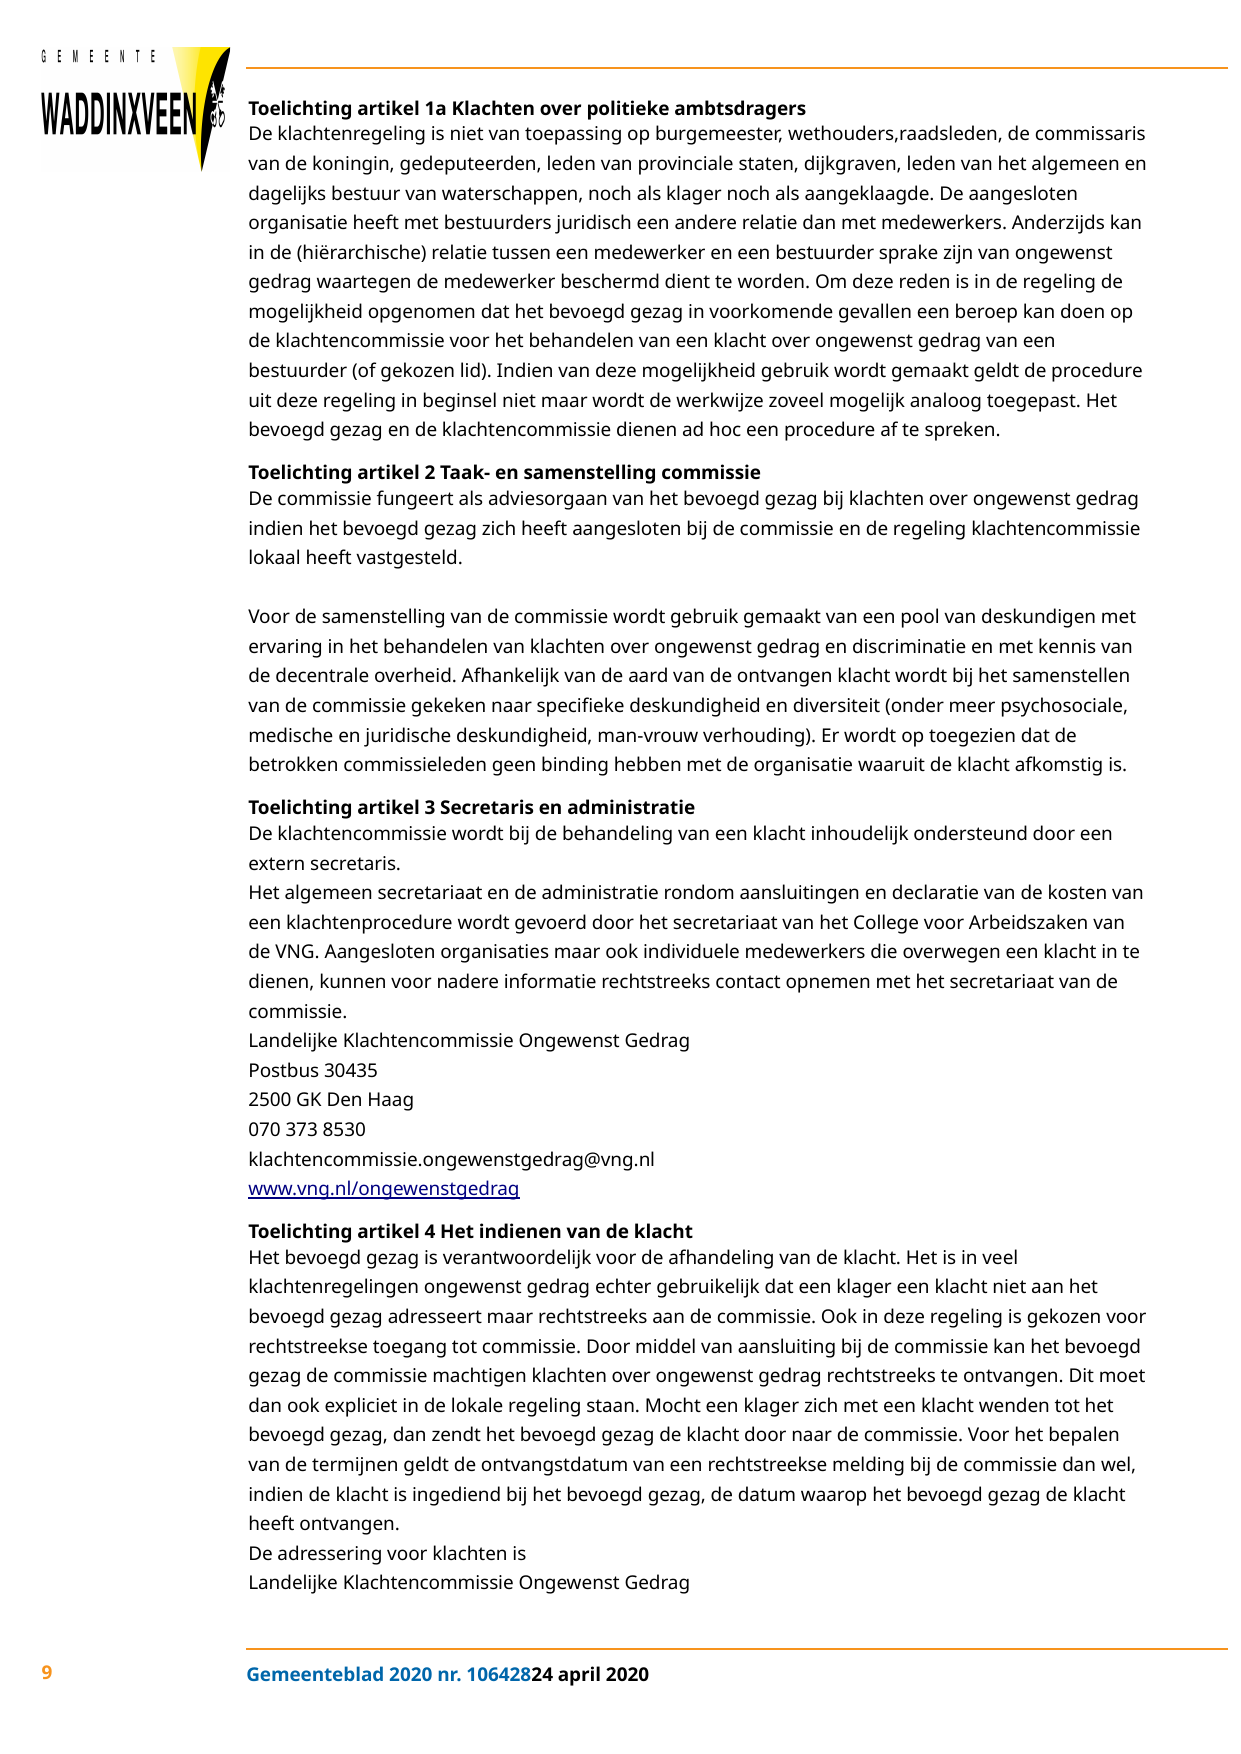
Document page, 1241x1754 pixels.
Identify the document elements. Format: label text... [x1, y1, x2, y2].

picture [41, 47, 231, 172]
text Het bevoegd gezag is verantwoordelijk voor de afhandeling van de klacht. Het is in veel klachtenregelingen ongewenst gedrag echter gebruikelijk dat een klager een klacht niet aan het bevoegd gezag adresseert maar rechtstreeks aan de commissie. Ook in deze regeling is gekozen voor rechtstreekse toegang tot commissie. Door middel van aansluiting bij de commissie kan het bevoegd gezag de commissie machtigen klachten over ongewenst gedrag rechtstreeks te ontvangen. Dit moet dan ook expliciet in de lokale regeling staan. Mocht een klager zich met een klacht wenden tot het bevoegd gezag, dan zendt het bevoegd gezag de klacht door naar de commissie. Voor het bepalen van de termijnen geldt de ontvangstdatum van een rechtstreekse melding bij de commissie dan wel, indien de klacht is ingediend bij het bevoegd gezag, de datum waarop het bevoegd gezag de klacht heeft ontvangen. [248, 1244, 1152, 1536]
text Toelichting artikel 4 Het indienen van de klacht [248, 1218, 1152, 1244]
text Toelichting artikel 2 Taak- en samenstelling commissie [248, 459, 1152, 485]
text Postbus 30435 [248, 1057, 1152, 1083]
text Toelichting artikel 3 Secretaris en administratie [248, 794, 1152, 820]
text De klachtencommissie wordt bij de behandeling van een klacht inhoudelijk ondersteund door een extern secretaris. [248, 820, 1152, 876]
text klachtencommissie.ongewenstgedrag@vng.nl [248, 1146, 1152, 1171]
text www.vng.nl/ongewenstgedrag [248, 1175, 1152, 1201]
text Voor de samenstelling van de commissie wordt gebruik gemaakt van een pool van deskundigen met ervaring in het behandelen van klachten over ongewenst gedrag en discriminatie en met kennis van de decentrale overheid. Afhankelijk van de aard van de ontvangen klacht wordt bij het samenstellen van de commissie gekeken naar specifieke deskundigheid en diversiteit (onder meer psychosociale, medische en juridische deskundigheid, man-vrouw verhouding). Er wordt op toegezien dat de betrokken commissieleden geen binding hebben met de organisatie waaruit de klacht afkomstig is. [248, 603, 1152, 777]
text De commissie fungeert als adviesorgaan van het bevoegd gezag bij klachten over ongewenst gedrag indien het bevoegd gezag zich heeft aangesloten bij de commissie en de regeling klachtencommissie lokaal heeft vastgesteld. [248, 485, 1152, 570]
text Toelichting artikel 1a Klachten over politieke ambtsdragers [248, 95, 1152, 121]
text 2500 GK Den Haag [248, 1087, 1152, 1112]
text Het algemeen secretariaat en de administratie rondom aansluitingen en declaratie van de kosten van een klachtenprocedure wordt gevoerd door het secretariaat van het College voor Arbeidszaken van de VNG. Aangesloten organisaties maar ook individuele medewerkers die overwegen een klacht in te dienen, kunnen voor nadere informatie rechtstreeks contact opnemen met het secretariaat van de commissie. [248, 879, 1152, 1023]
text Landelijke Klachtencommissie Ongewenst Gedrag [248, 1569, 1152, 1595]
text De klachtenregeling is niet van toepassing op burgemeester, wethouders,raadsleden, de commissaris van de koningin, gedeputeerden, leden van provinciale staten, dijkgraven, leden van het algemeen en dagelijks bestuur van waterschappen, noch als klager noch als aangeklaagde. De aangesloten organisatie heeft met bestuurders juridisch een andere relatie dan met medewerkers. Anderzijds kan in de (hiërarchische) relatie tussen een medewerker en een bestuurder sprake zijn van ongewenst gedrag waartegen de medewerker beschermd dient te worden. Om deze reden is in de regeling de mogelijkheid opgenomen dat het bevoegd gezag in voorkomende gevallen een beroep kan doen op de klachtencommissie voor het behandelen van een klacht over ongewenst gedrag van een bestuurder (of gekozen lid). Indien van deze mogelijkheid gebruik wordt gemaakt geldt de procedure uit deze regeling in beginsel niet maar wordt de werkwijze zoveel mogelijk analoog toegepast. Het bevoegd gezag en de klachtencommissie dienen ad hoc een procedure af te spreken. [248, 121, 1152, 442]
text De adressering voor klachten is [248, 1540, 1152, 1566]
text Landelijke Klachtencommissie Ongewenst Gedrag [248, 1027, 1152, 1053]
text 070 373 8530 [248, 1116, 1152, 1142]
